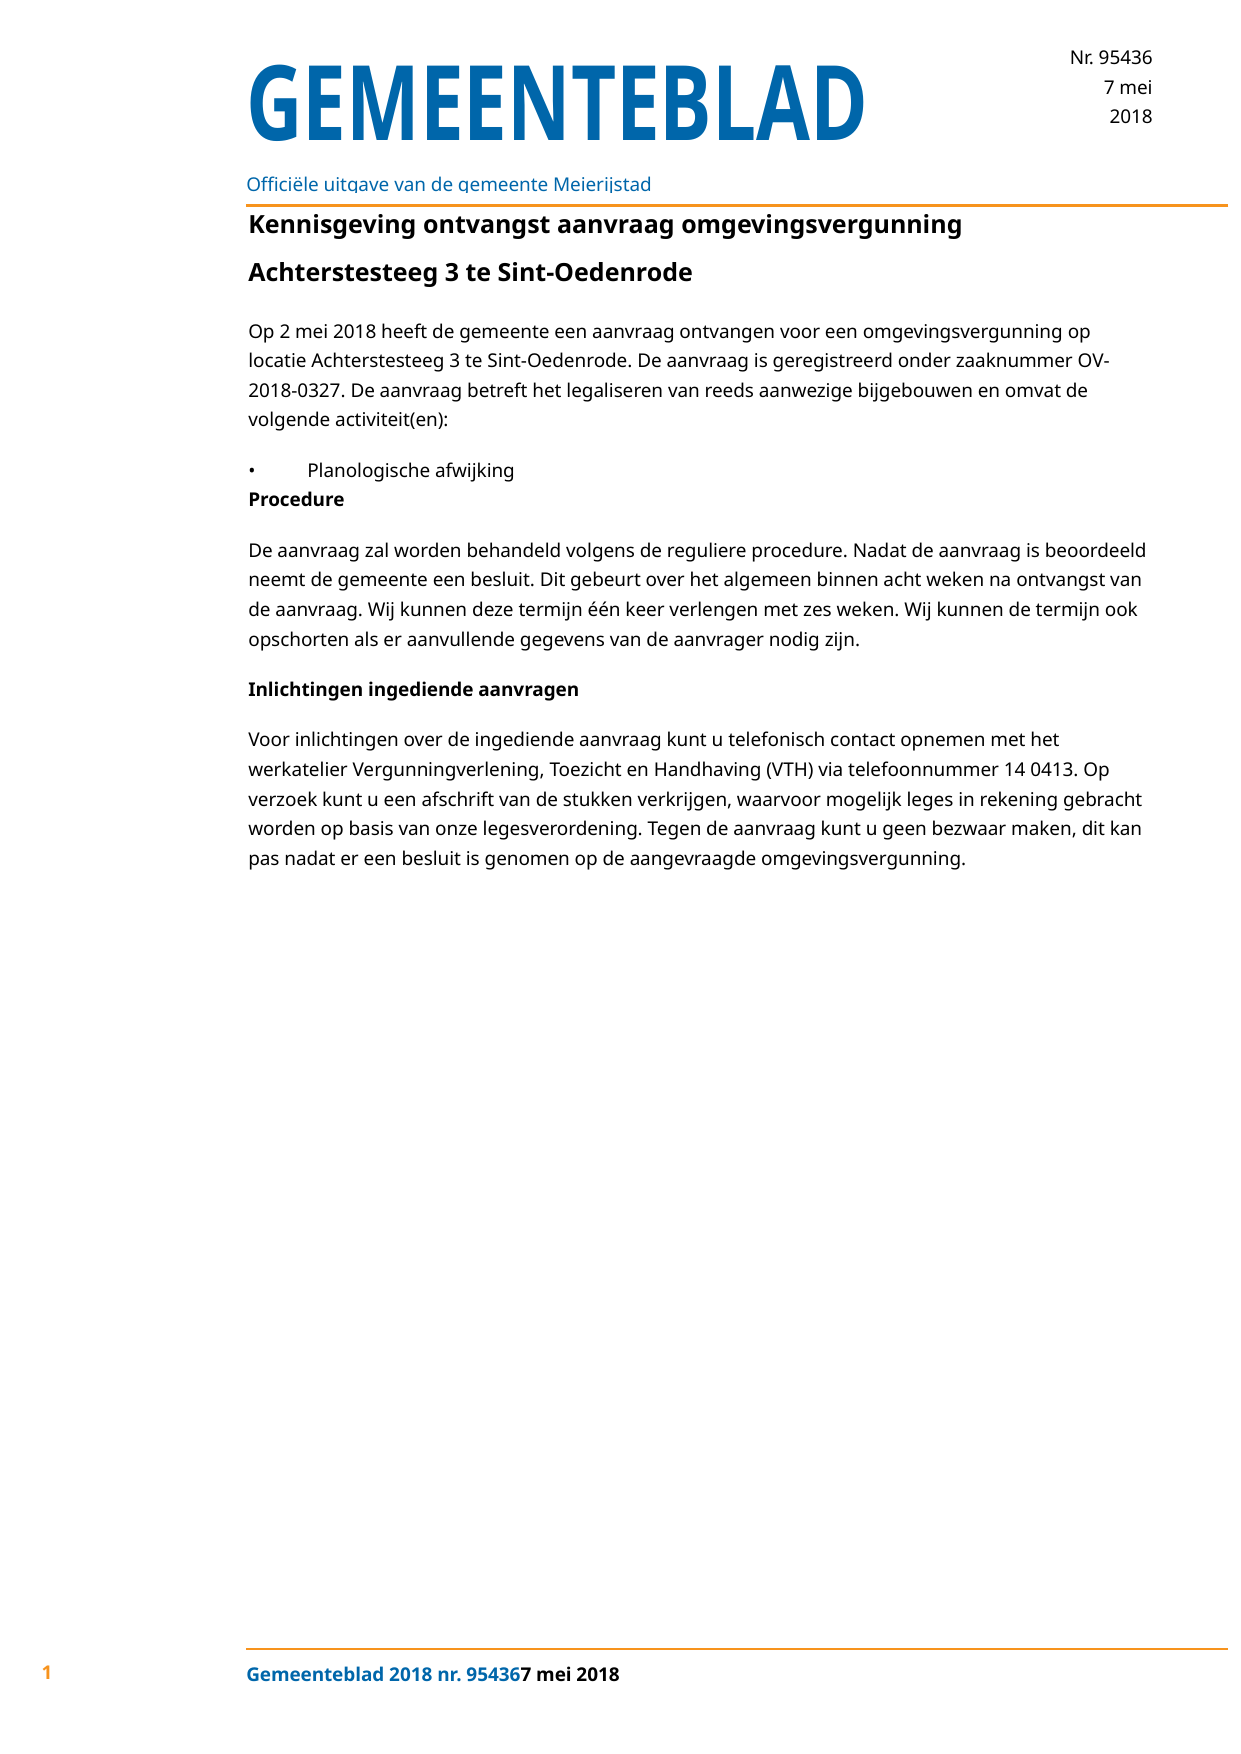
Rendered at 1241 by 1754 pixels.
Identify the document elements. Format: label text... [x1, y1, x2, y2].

text Op 2 mei 2018 heeft de gemeente een aanvraag ontvangen voor een omgevingsvergunning op locatie Achterstesteeg 3 te Sint-Oedenrode. De aanvraag is geregistreerd onder zaaknummer OV-2018-0327. De aanvraag betreft het legaliseren van reeds aanwezige bijgebouwen en omvat de volgende activiteit(en): [248, 318, 1152, 432]
picture [41, 47, 231, 172]
text De aanvraag zal worden behandeld volgens de reguliere procedure. Nadat de aanvraag is beoordeeld neemt de gemeente een besluit. Dit gebeurt over het algemeen binnen acht weken na ontvangst van de aanvraag. Wij kunnen deze termijn één keer verlengen met zes weken. Wij kunnen de termijn ook opschorten als er aanvullende gegevens van de aanvrager nodig zijn. [248, 537, 1152, 652]
list Planologische afwijking [248, 457, 1152, 483]
text Kennisgeving ontvangst aanvraag omgevingsvergunning Achterstesteeg 3 te Sint-Oedenrode [248, 207, 1152, 288]
text Procedure [248, 487, 1152, 512]
text Inlichtingen ingediende aanvragen [248, 676, 1152, 702]
text Voor inlichtingen over de ingediende aanvraag kunt u telefonisch contact opnemen met het werkatelier Vergunningverlening, Toezicht en Handhaving (VTH) via telefoonnummer 14 0413. Op verzoek kunt u een afschrift van de stukken verkrijgen, waarvoor mogelijk leges in rekening gebracht worden op basis van onze legesverordening. Tegen de aanvraag kunt u geen bezwaar maken, dit kan pas nadat er een besluit is genomen op de aangevraagde omgevingsvergunning. [248, 727, 1152, 871]
